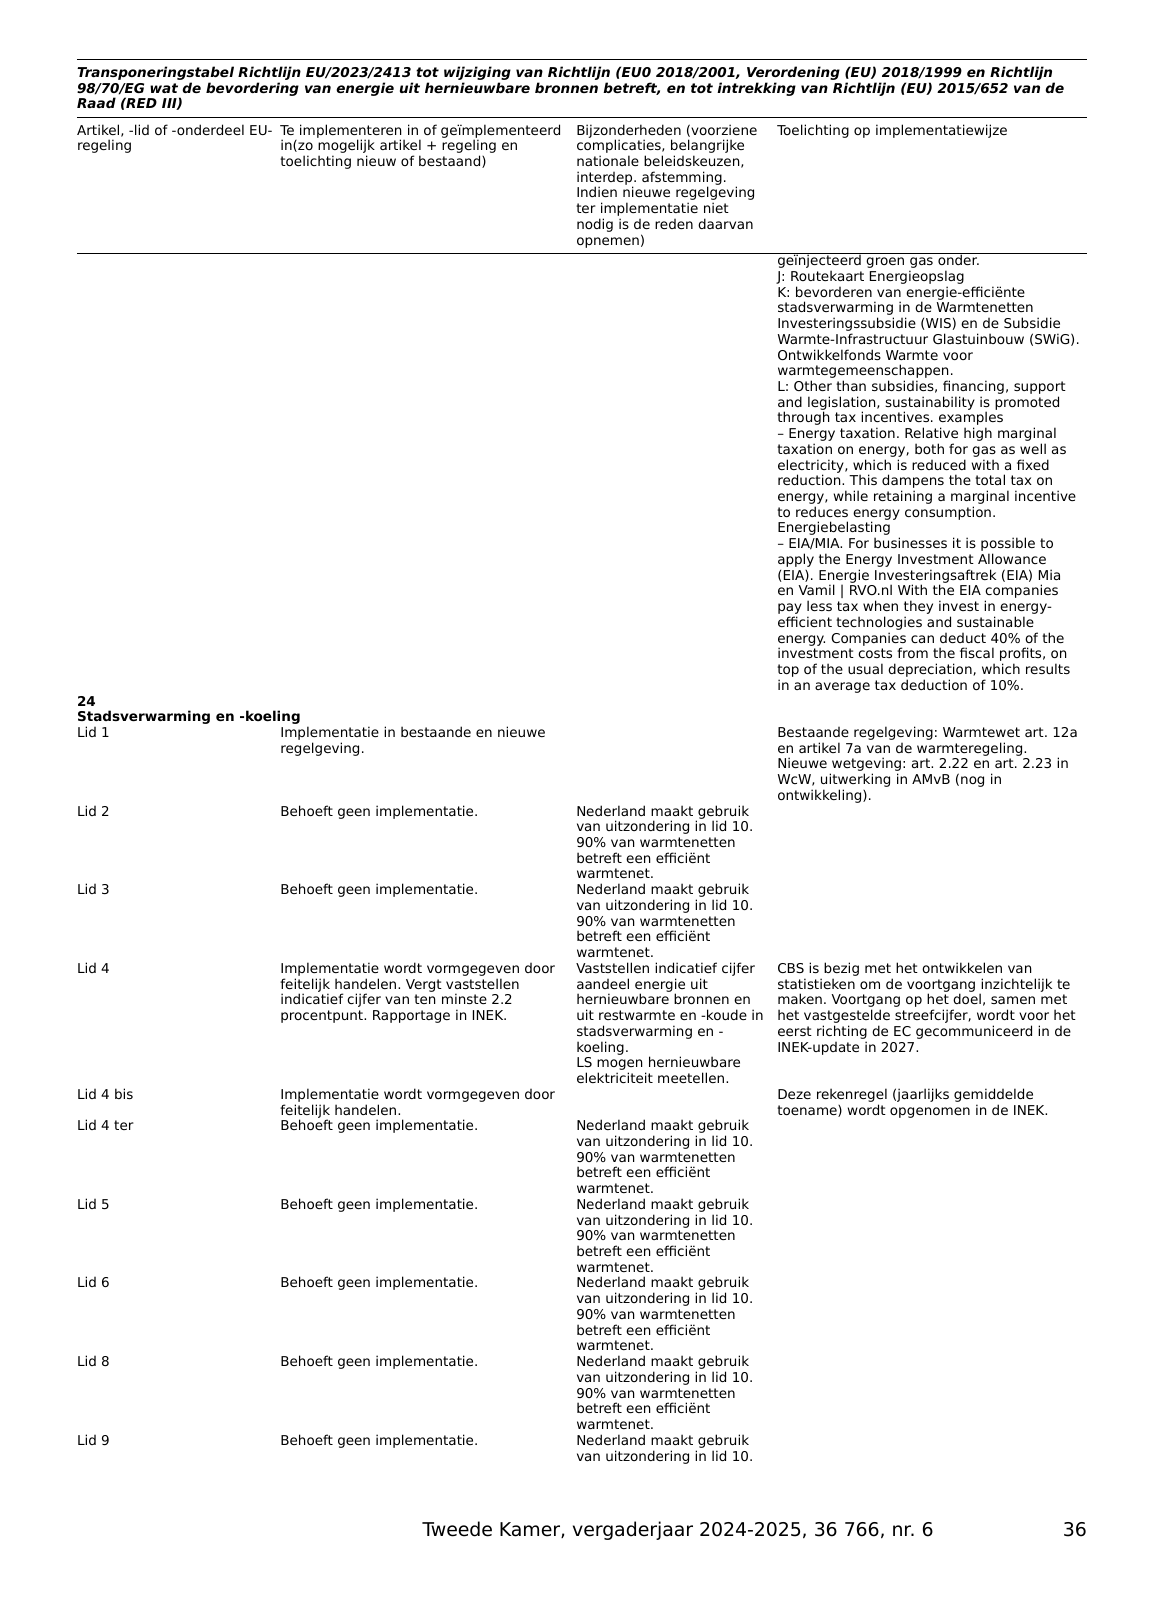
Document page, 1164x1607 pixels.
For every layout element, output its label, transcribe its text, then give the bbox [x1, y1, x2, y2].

table_cell Lid 8 [77, 1354, 274, 1433]
table_cell Behoeft geen implementatie. [274, 882, 570, 961]
table_cell Behoeft geen implementatie. [274, 1118, 570, 1197]
table_cell [570, 269, 771, 693]
table_cell [570, 725, 771, 803]
table_cell Lid 9 [77, 1433, 274, 1464]
table_cell Behoeft geen implementatie. [274, 1354, 570, 1433]
table_cell Implementatie wordt vormgegeven door feitelijk handelen. Vergt vaststellen indicatief cijfer van ten minste 2.2 procentpunt. Rapportage in INEK. [274, 961, 570, 1087]
table_cell Nederland maakt gebruik van uitzondering in lid 10. 90% van warmtenetten betreft een efficiënt warmtenet. [570, 1118, 771, 1197]
table_cell Lid 1 [77, 725, 274, 803]
table_cell Nederland maakt gebruik van uitzondering in lid 10. 90% van warmtenetten betreft een efficiënt warmtenet. [570, 1197, 771, 1275]
table_cell Behoeft geen implementatie. [274, 804, 570, 882]
table_cell [77, 254, 274, 269]
table_cell Lid 4 bis [77, 1087, 274, 1118]
table_cell [570, 254, 771, 269]
table_cell Behoeft geen implementatie. [274, 1275, 570, 1354]
table_cell Te implementeren in of geïmplementeerd in(zo mogelijk artikel + regeling en toelichting nieuw of bestaand) [274, 118, 570, 253]
table_cell Artikel, -lid of -onderdeel EU-regeling [77, 118, 274, 253]
table_cell Implementatie in bestaande en nieuwe regelgeving. [274, 725, 570, 803]
table_cell [771, 804, 1087, 882]
table_cell Nederland maakt gebruik van uitzondering in lid 10. 90% van warmtenetten betreft een efficiënt warmtenet. [570, 1275, 771, 1354]
table_cell Bestaande regelgeving: Warmtewet art. 12a en artikel 7a van de warmteregeling. Nieuwe wetgeving: art. 2.22 en art. 2.23 in WcW, uitwerking in AMvB (nog in ontwikkeling). [771, 725, 1087, 803]
table_cell Behoeft geen implementatie. [274, 1433, 570, 1464]
table_cell J: Routekaart Energieopslag K: bevorderen van energie-efficiënte stadsverwarming in de Warmtenetten Investeringssubsidie (WIS) en de Subsidie Warmte-Infrastructuur Glastuinbouw (SWiG). Ontwikkelfonds Warmte voor warmtegemeenschappen. L: Other than subsidies, financing, support and legislation, sustainability is promoted through tax incentives. examples – Energy taxation. Relative high marginal taxation on energy, both for gas as well as electricity, which is reduced with a fixed reduction. This dampens the total tax on energy, while retaining a marginal incentive to reduces energy consumption. Energiebelasting – EIA/MIA. For businesses it is possible to apply the Energy Investment Allowance (EIA). Energie Investeringsaftrek (EIA) Mia en Vamil | RVO.nl With the EIA companies pay less tax when they invest in energy-efficient technologies and sustainable energy. Companies can deduct 40% of the investment costs from the fiscal profits, on top of the usual depreciation, which results in an average tax deduction of 10%. [771, 269, 1087, 693]
table_cell Toelichting op implementatiewijze [771, 118, 1087, 253]
table_cell Lid 6 [77, 1275, 274, 1354]
table_cell [771, 1118, 1087, 1197]
table_cell [771, 1354, 1087, 1433]
table_cell Nederland maakt gebruik van uitzondering in lid 10. 90% van warmtenetten betreft een efficiënt warmtenet. [570, 882, 771, 961]
table_cell Behoeft geen implementatie. [274, 1197, 570, 1275]
table_cell Lid 4 ter [77, 1118, 274, 1197]
table_cell [771, 1197, 1087, 1275]
table_cell CBS is bezig met het ontwikkelen van statistieken om de voortgang inzichtelijk te maken. Voortgang op het doel, samen met het vastgestelde streefcijfer, wordt voor het eerst richting de EC gecommuniceerd in de INEK-update in 2027. [771, 961, 1087, 1087]
table_cell Bijzonderheden (voorziene complicaties, belangrijke nationale beleidskeuzen, interdep. afstemming. Indien nieuwe regelgeving ter implementatie niet nodig is de reden daarvan opnemen) [570, 118, 771, 253]
table_cell geïnjecteerd groen gas onder. [771, 254, 1087, 269]
table_cell [570, 1087, 771, 1118]
table_header Transponeringstabel Richtlijn EU/2023/2413 tot wijziging van Richtlijn (EU0 2018/2001, Verordening (EU) 2018/1999 en Richtlijn 98/70/EG wat de bevordering van energie uit hernieuwbare bronnen betreft, en tot intrekking van Richtlijn (EU) 2015/652 van de Raad (RED III) [77, 60, 1087, 117]
table_cell Nederland maakt gebruik van uitzondering in lid 10. [570, 1433, 771, 1464]
table_cell Implementatie wordt vormgegeven door feitelijk handelen. [274, 1087, 570, 1118]
table_cell Nederland maakt gebruik van uitzondering in lid 10. 90% van warmtenetten betreft een efficiënt warmtenet. [570, 804, 771, 882]
table_cell Vaststellen indicatief cijfer aandeel energie uit hernieuwbare bronnen en uit restwarmte en -koude in stadsverwarming en -koeling. LS mogen hernieuwbare elektriciteit meetellen. [570, 961, 771, 1087]
table_cell [274, 269, 570, 693]
table_cell Lid 5 [77, 1197, 274, 1275]
table_cell 24 Stadsverwarming en -koeling [77, 693, 1087, 725]
table_cell [274, 254, 570, 269]
table_cell Lid 3 [77, 882, 274, 961]
table_cell Deze rekenregel (jaarlijks gemiddelde toename) wordt opgenomen in de INEK. [771, 1087, 1087, 1118]
table_cell [771, 882, 1087, 961]
table_cell Lid 2 [77, 804, 274, 882]
table_cell Lid 4 [77, 961, 274, 1087]
table_cell [771, 1275, 1087, 1354]
table_cell Nederland maakt gebruik van uitzondering in lid 10. 90% van warmtenetten betreft een efficiënt warmtenet. [570, 1354, 771, 1433]
table_cell [77, 269, 274, 693]
table_cell [771, 1433, 1087, 1464]
